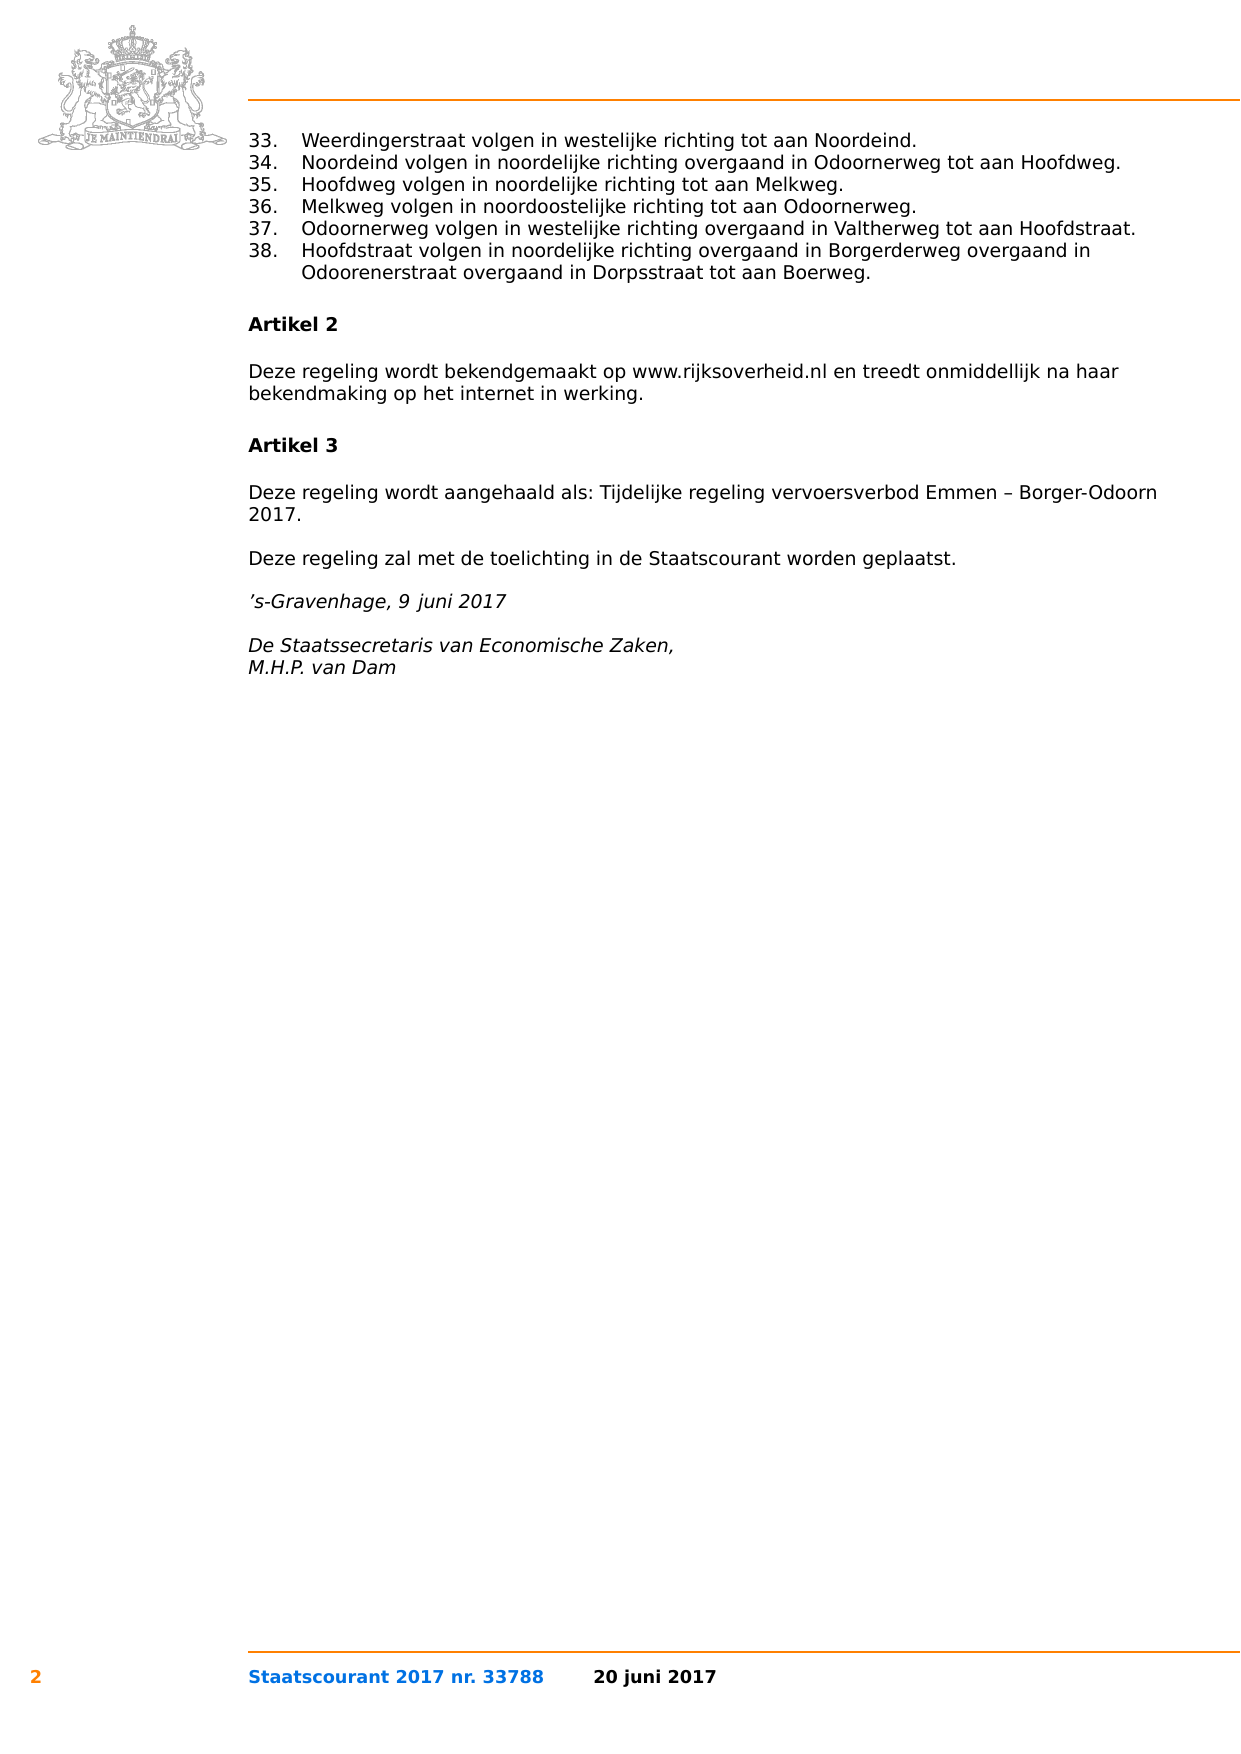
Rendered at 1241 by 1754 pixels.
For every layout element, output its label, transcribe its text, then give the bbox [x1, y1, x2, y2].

text De Staatssecretaris van Economische Zaken, M.H.P. van Dam [248, 635, 1163, 679]
text 33. Weerdingerstraat volgen in westelijke richting tot aan Noordeind. [248, 130, 1163, 152]
text 35. Hoofdweg volgen in noordelijke richting tot aan Melkweg. [248, 174, 1163, 196]
text Deze regeling wordt aangehaald als: Tijdelijke regeling vervoersverbod Emmen – Borger-Odoorn 2017. [248, 482, 1163, 526]
text 37. Odoornerweg volgen in westelijke richting overgaand in Valtherweg tot aan Hoofdstraat. [248, 218, 1163, 240]
text Deze regeling wordt bekendgemaakt op www.rijksoverheid.nl en treedt onmiddellijk na haar bekendmaking op het internet in werking. [248, 361, 1163, 405]
subtitle Artikel 3 [248, 435, 1163, 457]
text ’s-Gravenhage, 9 juni 2017 [248, 591, 1163, 613]
text 34. Noordeind volgen in noordelijke richting overgaand in Odoornerweg tot aan Hoofdweg. [248, 152, 1163, 174]
text 38. Hoofdstraat volgen in noordelijke richting overgaand in Borgerderweg overgaand in Odoorenerstraat overgaand in Dorpsstraat tot aan Boerweg. [248, 240, 1163, 284]
picture [38, 25, 227, 150]
text Deze regeling zal met de toelichting in de Staatscourant worden geplaatst. [248, 547, 1163, 569]
subtitle Artikel 2 [248, 314, 1163, 336]
text 36. Melkweg volgen in noordoostelijke richting tot aan Odoornerweg. [248, 196, 1163, 218]
